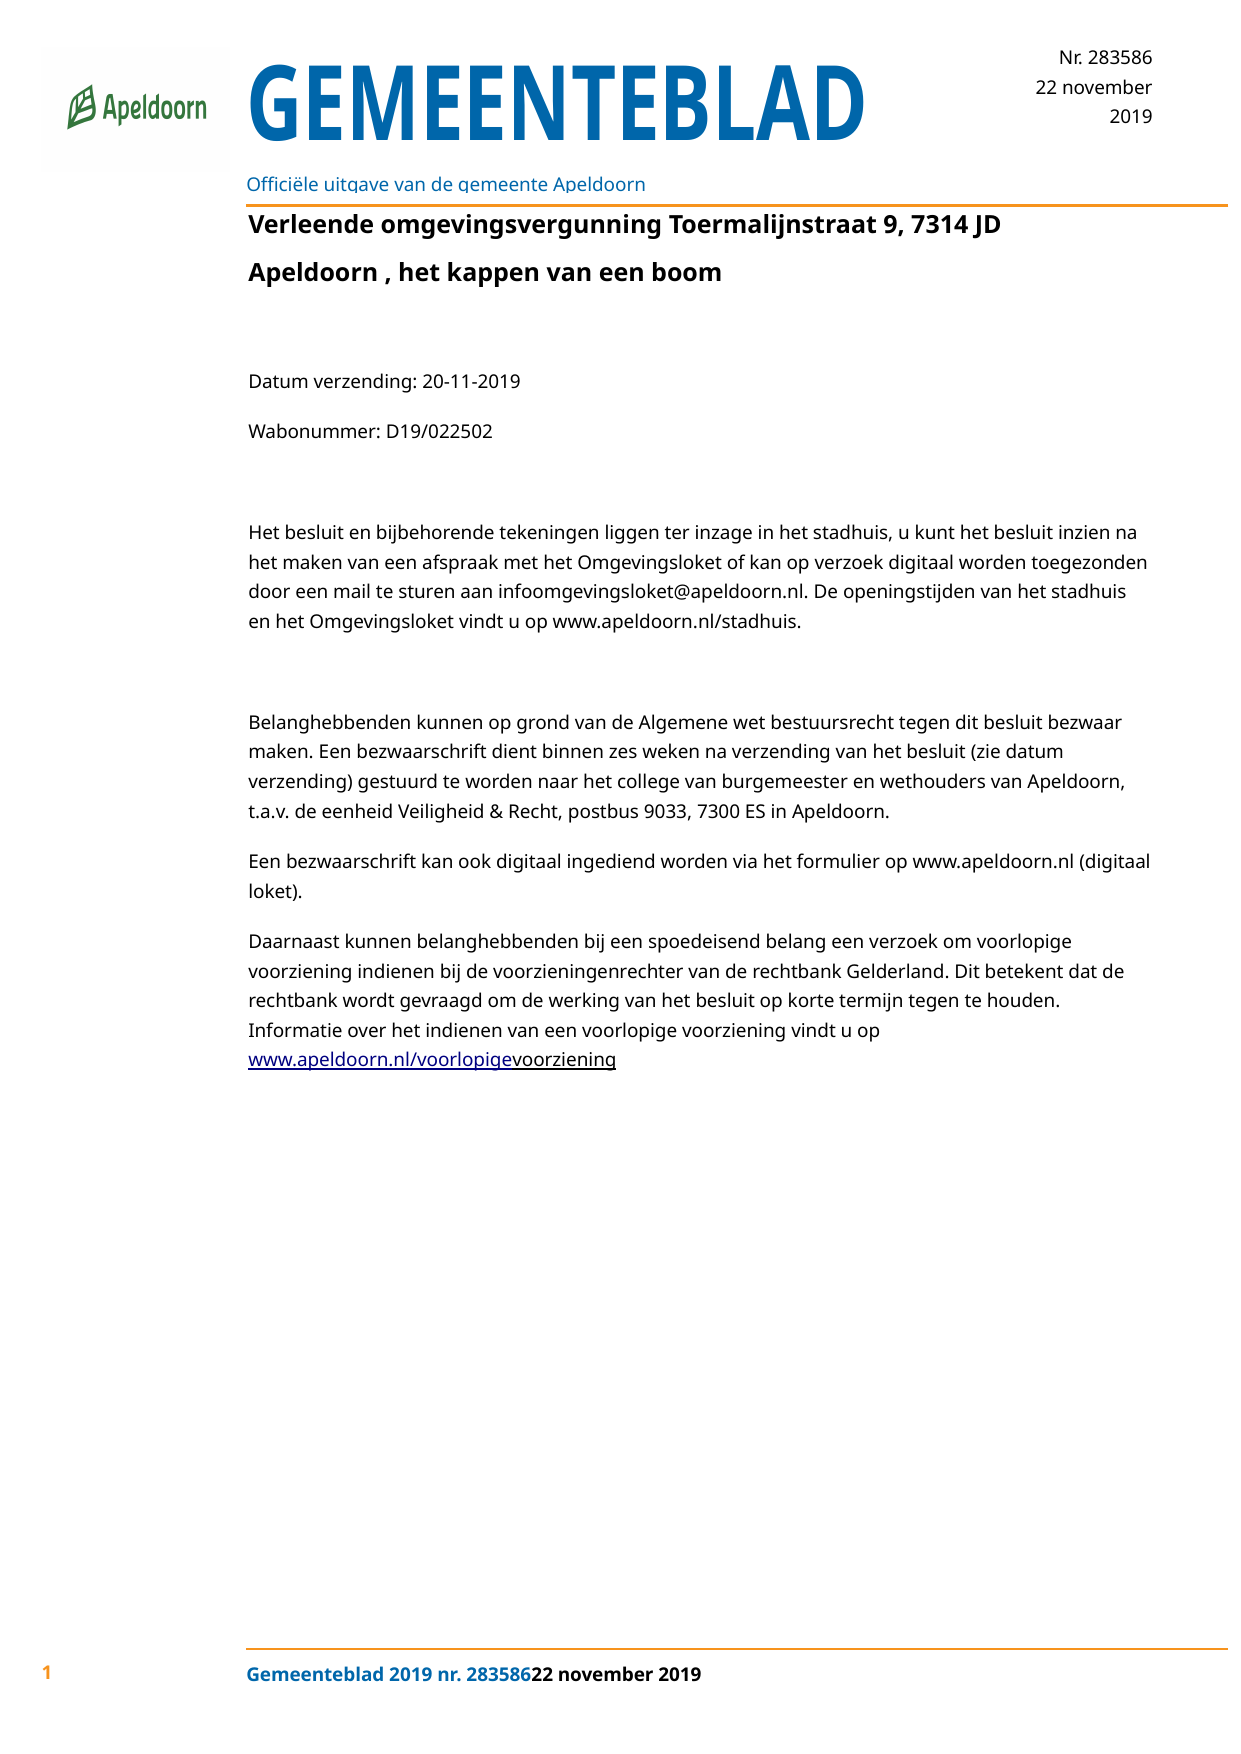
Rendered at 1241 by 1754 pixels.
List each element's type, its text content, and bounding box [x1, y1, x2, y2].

text Wabonummer: D19/022502 [248, 419, 1152, 444]
text Belanghebbenden kunnen op grond van de Algemene wet bestuursrecht tegen dit besluit bezwaar maken. Een bezwaarschrift dient binnen zes weken na verzending van het besluit (zie datum verzending) gestuurd te worden naar het college van burgemeester en wethouders van Apeldoorn, t.a.v. de eenheid Veiligheid & Recht, postbus 9033, 7300 ES in Apeldoorn. [248, 709, 1152, 824]
text Daarnaast kunnen belanghebbenden bij een spoedeisend belang een verzoek om voorlopige voorziening indienen bij de voorzieningenrechter van de rechtbank Gelderland. Dit betekent dat de rechtbank wordt gevraagd om de werking van het besluit op korte termijn tegen te houden. Informatie over het indienen van een voorlopige voorziening vindt u op www.apeldoorn.nl/voorlopigevoorziening [248, 928, 1152, 1072]
text Verleende omgevingsvergunning Toermalijnstraat 9, 7314 JD Apeldoorn , het kappen van een boom [248, 207, 1152, 288]
text Datum verzending: 20-11-2019 [248, 368, 1152, 394]
text Het besluit en bijbehorende tekeningen liggen ter inzage in het stadhuis, u kunt het besluit inzien na het maken van een afspraak met het Omgevingsloket of kan op verzoek digitaal worden toegezonden door een mail te sturen aan infoomgevingsloket@apeldoorn.nl. De openingstijden van het stadhuis en het Omgevingsloket vindt u op www.apeldoorn.nl/stadhuis. [248, 519, 1152, 634]
text Een bezwaarschrift kan ook digitaal ingediend worden via het formulier op www.apeldoorn.nl (digitaal loket). [248, 848, 1152, 904]
picture [41, 47, 231, 172]
